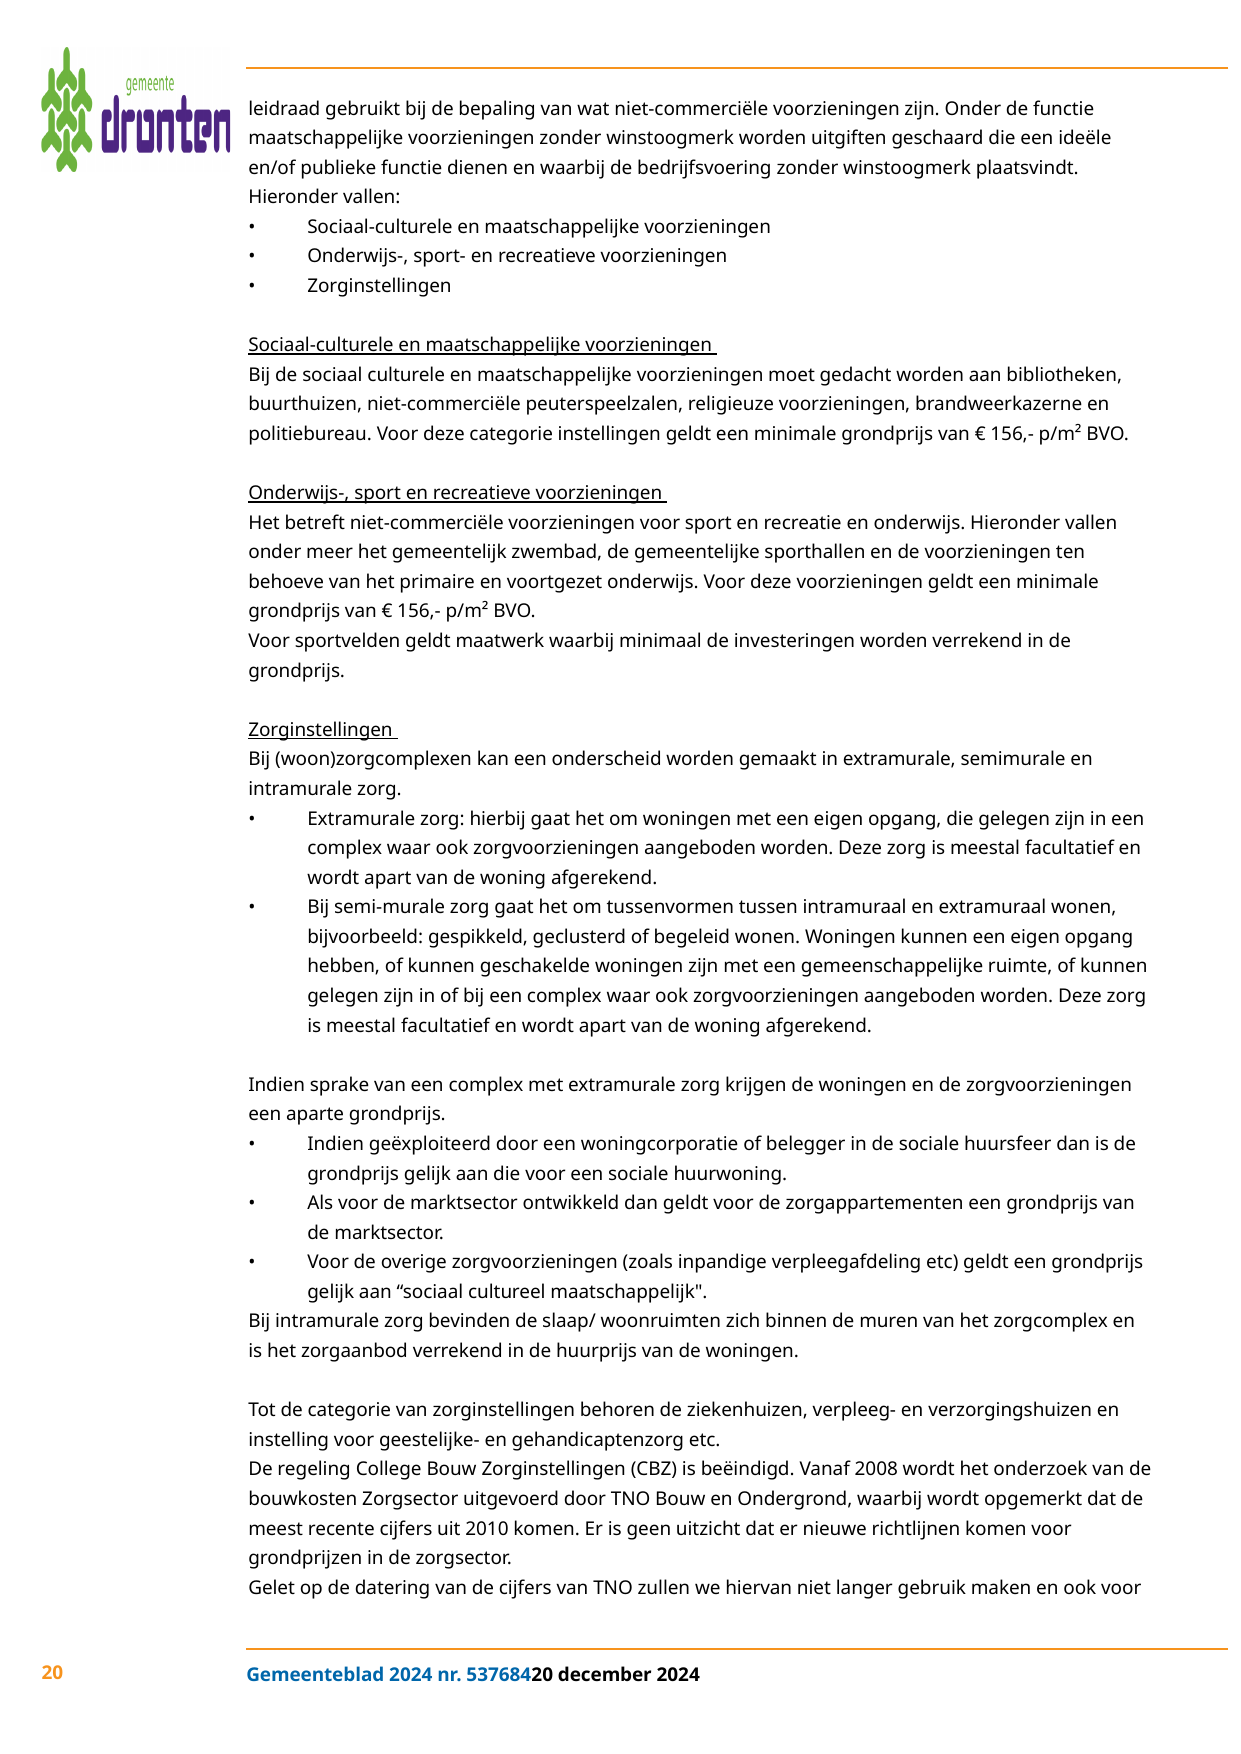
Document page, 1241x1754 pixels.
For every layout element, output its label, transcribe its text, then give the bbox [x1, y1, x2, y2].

text Voor sportvelden geldt maatwerk waarbij minimaal de investeringen worden verrekend in de grondprijs. [248, 627, 1152, 683]
text Zorginstellingen [248, 716, 1152, 742]
picture [41, 47, 231, 172]
text Gelet op de datering van de cijfers van TNO zullen we hiervan niet langer gebruik maken en ook voor [248, 1574, 1152, 1600]
text Het betreft niet-commerciële voorzieningen voor sport en recreatie en onderwijs. Hieronder vallen onder meer het gemeentelijk zwembad, de gemeentelijke sporthallen en de voorzieningen ten behoeve van het primaire en voortgezet onderwijs. Voor deze voorzieningen geldt een minimale grondprijs van € 156,- p/m² BVO. [248, 509, 1152, 623]
list Onderwijs-, sport- en recreatieve voorzieningen [248, 243, 1152, 268]
text De regeling College Bouw Zorginstellingen (CBZ) is beëindigd. Vanaf 2008 wordt het onderzoek van de bouwkosten Zorgsector uitgevoerd door TNO Bouw en Ondergrond, waarbij wordt opgemerkt dat de meest recente cijfers uit 2010 komen. Er is geen uitzicht dat er nieuwe richtlijnen komen voor grondprijzen in de zorgsector. [248, 1456, 1152, 1570]
list Indien geëxploiteerd door een woningcorporatie of belegger in de sociale huursfeer dan is de grondprijs gelijk aan die voor een sociale huurwoning. [248, 1130, 1152, 1186]
list Bij semi-murale zorg gaat het om tussenvormen tussen intramuraal en extramuraal wonen, bijvoorbeeld: gespikkeld, geclusterd of begeleid wonen. Woningen kunnen een eigen opgang hebben, of kunnen geschakelde woningen zijn met een gemeenschappelijke ruimte, of kunnen gelegen zijn in of bij een complex waar ook zorgvoorzieningen aangeboden worden. Deze zorg is meestal facultatief en wordt apart van de woning afgerekend. [248, 893, 1152, 1038]
text Bij (woon)zorgcomplexen kan een onderscheid worden gemaakt in extramurale, semimurale en intramurale zorg. [248, 746, 1152, 801]
list Voor de overige zorgvoorzieningen (zoals inpandige verpleegafdeling etc) geldt een grondprijs gelijk aan “sociaal cultureel maatschappelijk". [248, 1248, 1152, 1304]
text Onderwijs-, sport en recreatieve voorzieningen [248, 479, 1152, 505]
list Zorginstellingen [248, 272, 1152, 298]
text Sociaal-culturele en maatschappelijke voorzieningen [248, 331, 1152, 357]
text Tot de categorie van zorginstellingen behoren de ziekenhuizen, verpleeg- en verzorgingshuizen en instelling voor geestelijke- en gehandicaptenzorg etc. [248, 1396, 1152, 1452]
list Extramurale zorg: hierbij gaat het om woningen met een eigen opgang, die gelegen zijn in een complex waar ook zorgvoorzieningen aangeboden worden. Deze zorg is meestal facultatief en wordt apart van de woning afgerekend. [248, 805, 1152, 890]
text leidraad gebruikt bij de bepaling van wat niet-commerciële voorzieningen zijn. Onder de functie maatschappelijke voorzieningen zonder winstoogmerk worden uitgiften geschaard die een ideële en/of publieke functie dienen en waarbij de bedrijfsvoering zonder winstoogmerk plaatsvindt. [248, 95, 1152, 180]
text Bij de sociaal culturele en maatschappelijke voorzieningen moet gedacht worden aan bibliotheken, buurthuizen, niet-commerciële peuterspeelzalen, religieuze voorzieningen, brandweerkazerne en politiebureau. Voor deze categorie instellingen geldt een minimale grondprijs van € 156,- p/m² BVO. [248, 361, 1152, 446]
list Sociaal-culturele en maatschappelijke voorzieningen [248, 213, 1152, 239]
list Als voor de marktsector ontwikkeld dan geldt voor de zorgappartementen een grondprijs van de marktsector. [248, 1189, 1152, 1245]
text Bij intramurale zorg bevinden de slaap/ woonruimten zich binnen de muren van het zorgcomplex en is het zorgaanbod verrekend in de huurprijs van de woningen. [248, 1308, 1152, 1363]
text Hieronder vallen: [248, 183, 1152, 209]
text Indien sprake van een complex met extramurale zorg krijgen de woningen en de zorgvoorzieningen een aparte grondprijs. [248, 1071, 1152, 1126]
